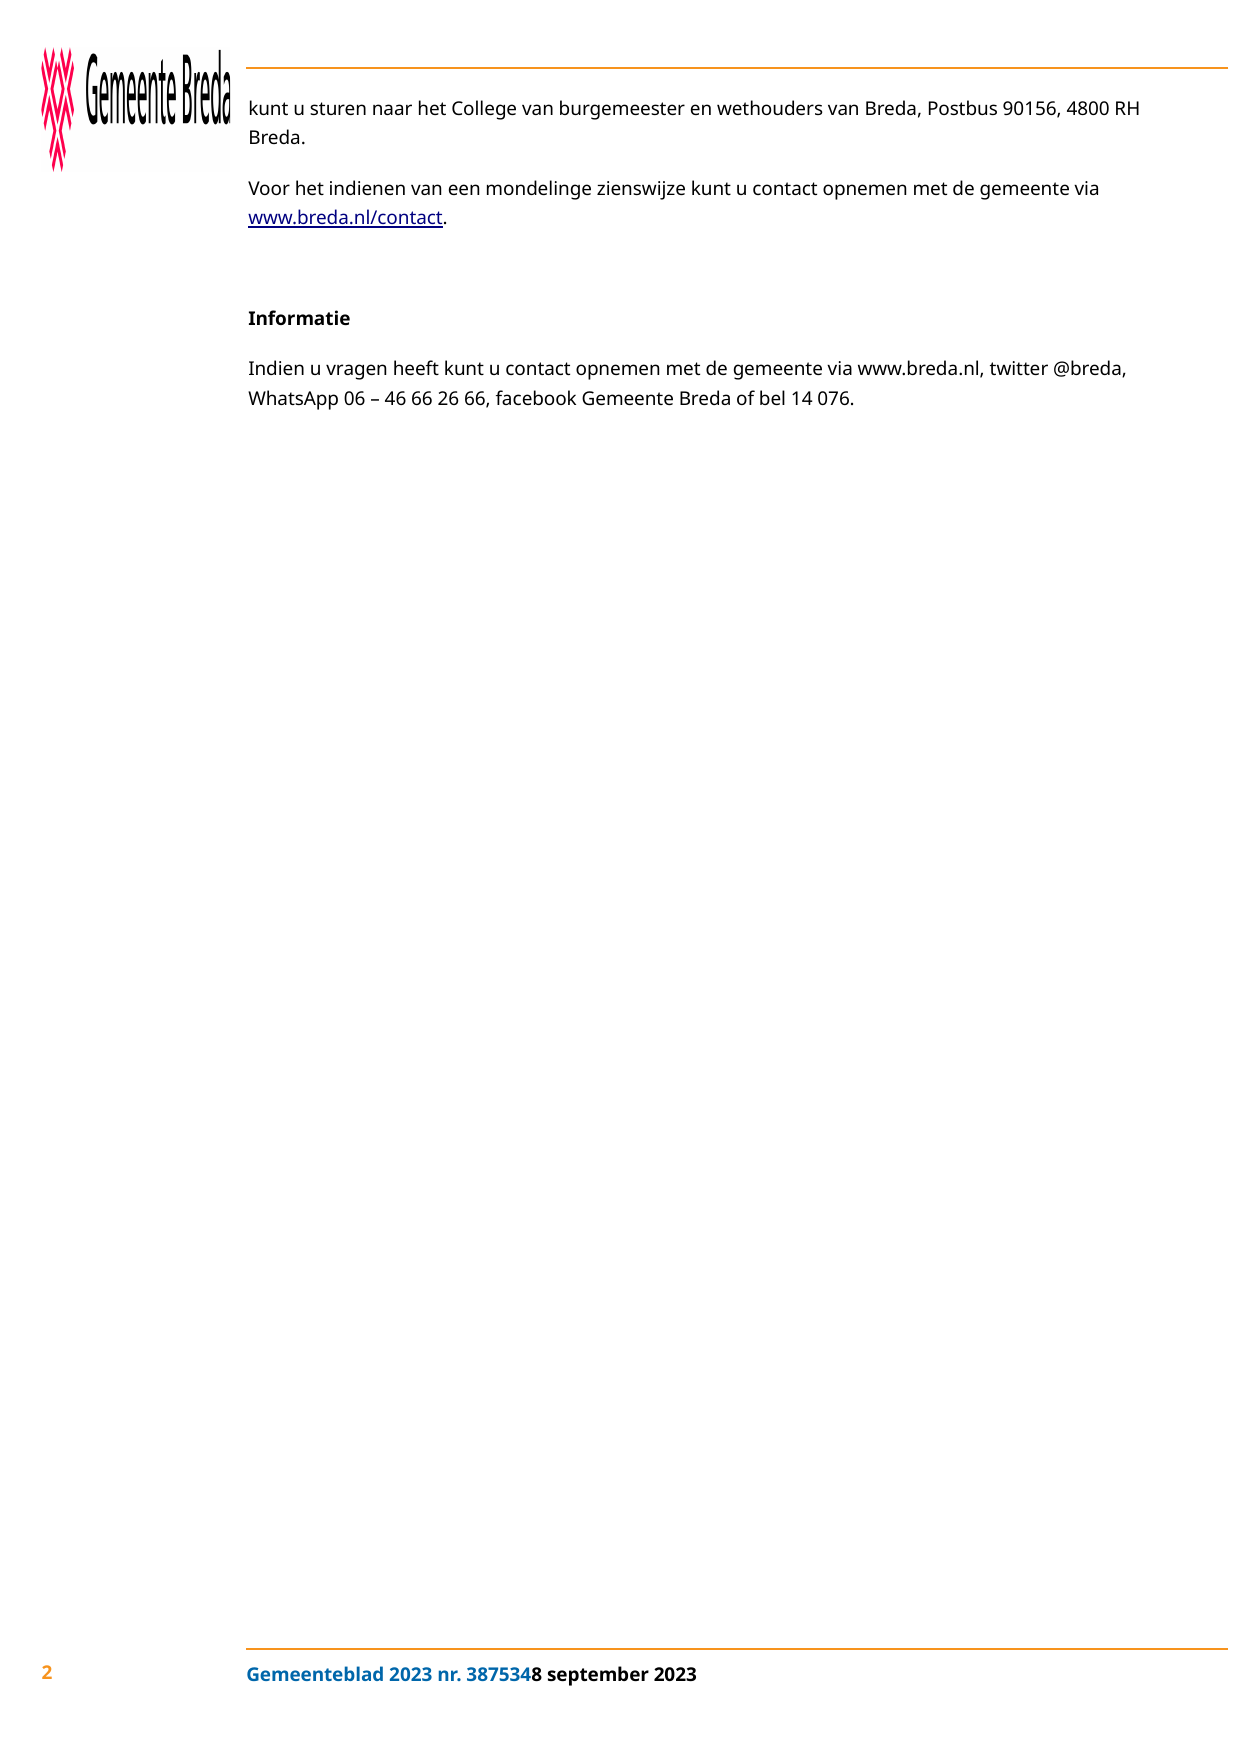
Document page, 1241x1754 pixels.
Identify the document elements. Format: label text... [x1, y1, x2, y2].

text Indien u vragen heeft kunt u contact opnemen met de gemeente via www.breda.nl, twitter @breda, WhatsApp 06 – 46 66 26 66, facebook Gemeente Breda of bel 14 076. [248, 356, 1152, 411]
picture [41, 47, 231, 172]
text kunt u sturen naar het College van burgemeester en wethouders van Breda, Postbus 90156, 4800 RH Breda. [248, 95, 1152, 150]
text Voor het indienen van een mondelinge zienswijze kunt u contact opnemen met de gemeente via www.breda.nl/contact. [248, 175, 1152, 230]
text Informatie [248, 305, 1152, 331]
